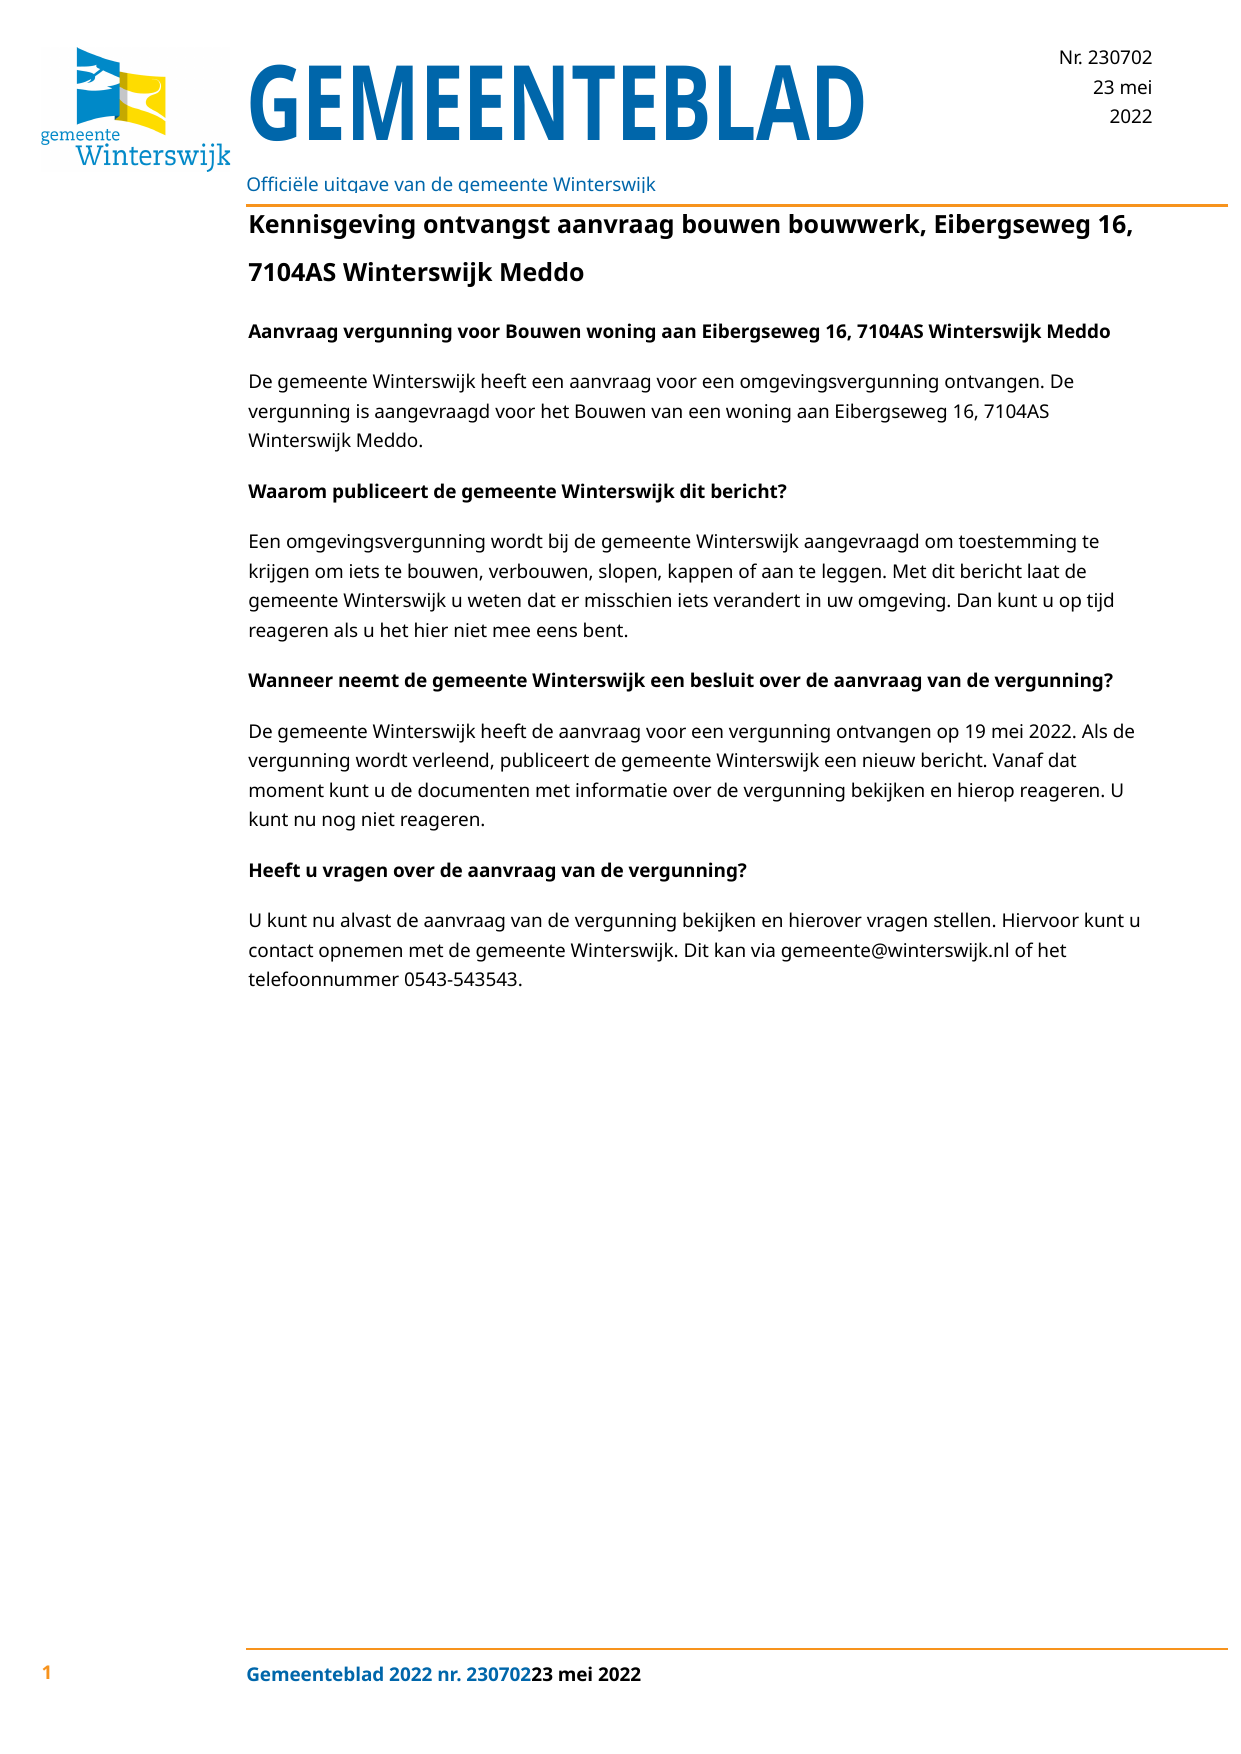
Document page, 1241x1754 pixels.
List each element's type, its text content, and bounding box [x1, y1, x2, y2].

text Wanneer neemt de gemeente Winterswijk een besluit over de aanvraag van de vergunning? [248, 667, 1152, 693]
text De gemeente Winterswijk heeft de aanvraag voor een vergunning ontvangen op 19 mei 2022. Als de vergunning wordt verleend, publiceert de gemeente Winterswijk een nieuw bericht. Vanaf dat moment kunt u de documenten met informatie over de vergunning bekijken en hierop reageren. U kunt nu nog niet reageren. [248, 718, 1152, 832]
text Een omgevingsvergunning wordt bij de gemeente Winterswijk aangevraagd om toestemming te krijgen om iets te bouwen, verbouwen, slopen, kappen of aan te leggen. Met dit bericht laat de gemeente Winterswijk u weten dat er misschien iets verandert in uw omgeving. Dan kunt u op tijd reageren als u het hier niet mee eens bent. [248, 528, 1152, 643]
picture [41, 47, 231, 172]
text Aanvraag vergunning voor Bouwen woning aan Eibergseweg 16, 7104AS Winterswijk Meddo [248, 318, 1152, 344]
text De gemeente Winterswijk heeft een aanvraag voor een omgevingsvergunning ontvangen. De vergunning is aangevraagd voor het Bouwen van een woning aan Eibergseweg 16, 7104AS Winterswijk Meddo. [248, 368, 1152, 453]
text Kennisgeving ontvangst aanvraag bouwen bouwwerk, Eibergseweg 16, 7104AS Winterswijk Meddo [248, 207, 1152, 288]
text U kunt nu alvast de aanvraag van de vergunning bekijken en hierover vragen stellen. Hiervoor kunt u contact opnemen met de gemeente Winterswijk. Dit kan via gemeente@winterswijk.nl of het telefoonnummer 0543-543543. [248, 907, 1152, 992]
text Heeft u vragen over de aanvraag van de vergunning? [248, 857, 1152, 883]
text Waarom publiceert de gemeente Winterswijk dit bericht? [248, 478, 1152, 504]
picture [225, 153, 231, 162]
